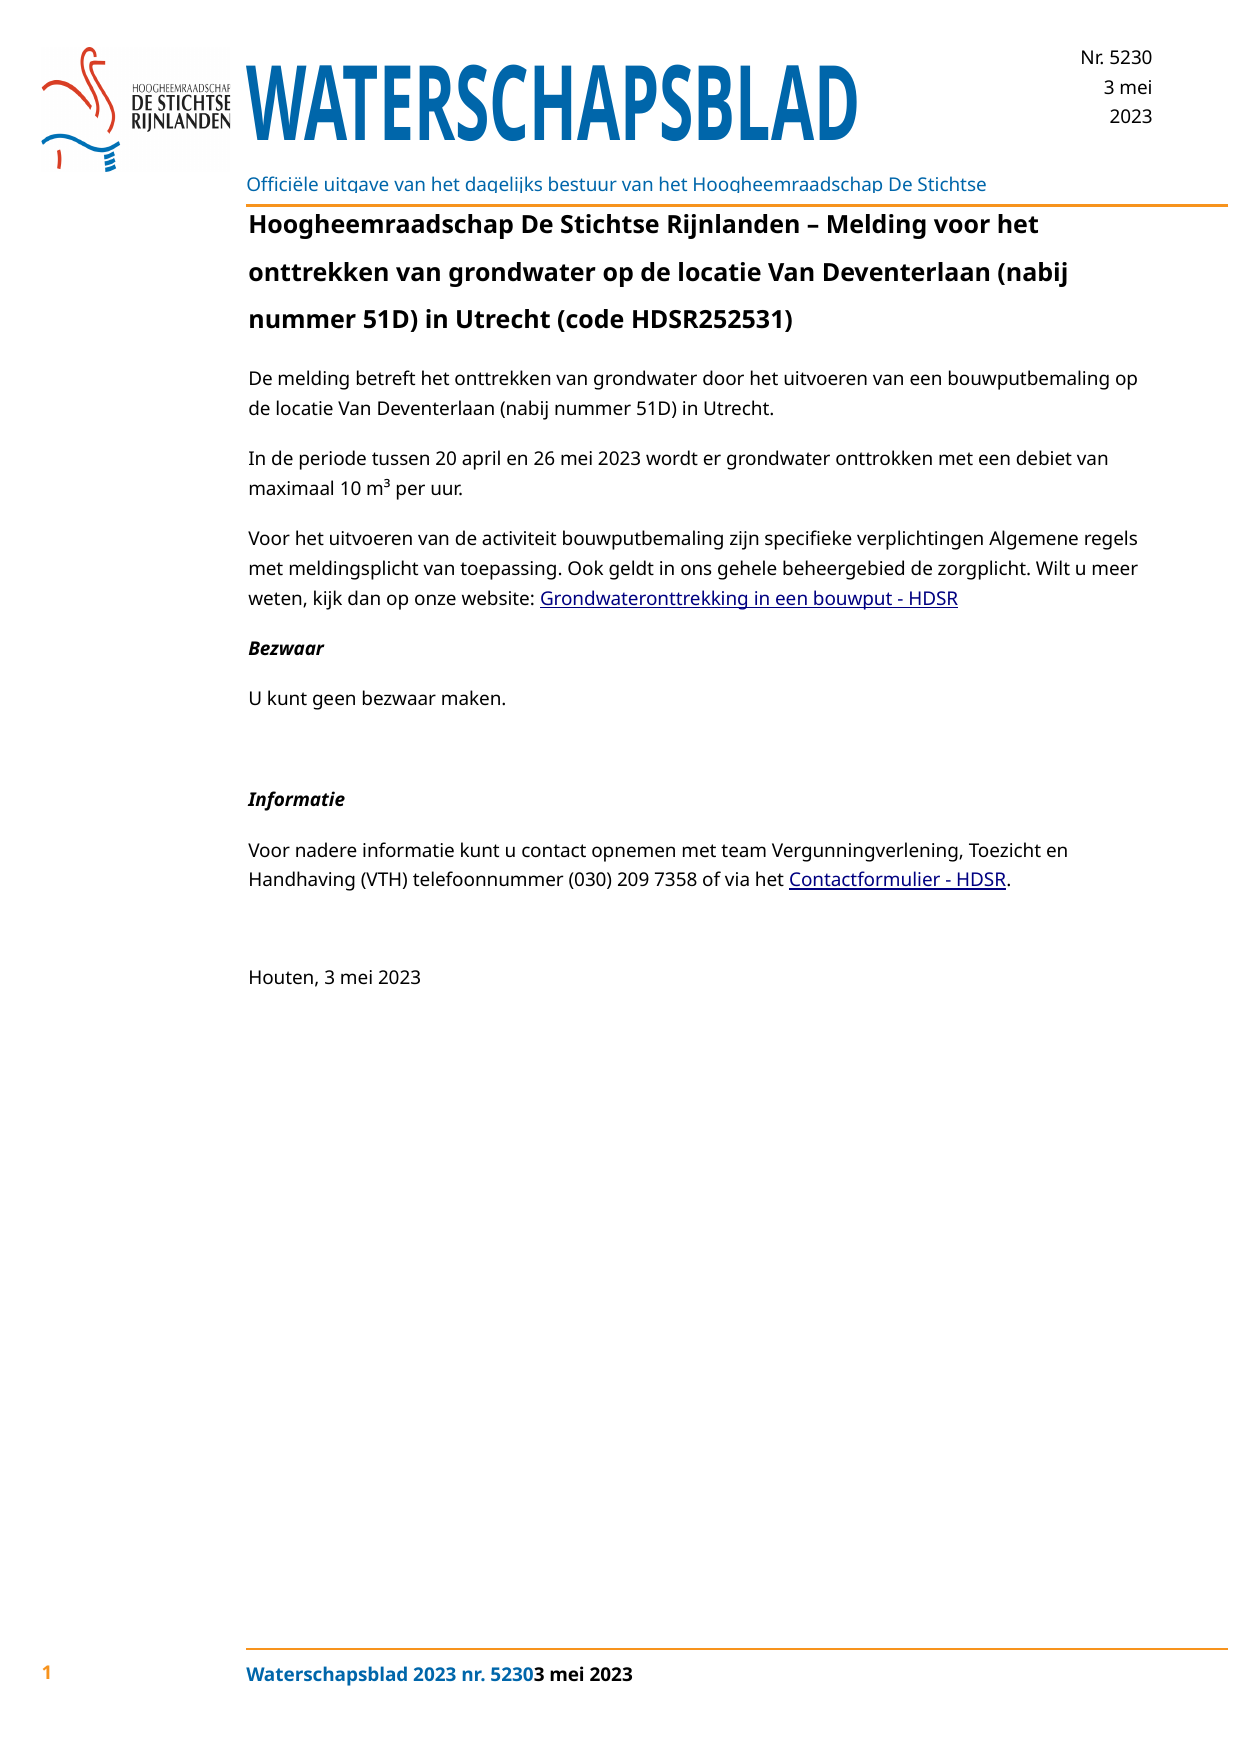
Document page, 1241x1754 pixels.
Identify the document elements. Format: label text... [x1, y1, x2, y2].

text Bezwaar [248, 635, 1152, 661]
text Informatie [248, 786, 1152, 812]
text U kunt geen bezwaar maken. [248, 686, 1152, 711]
text Voor het uitvoeren van de activiteit bouwputbemaling zijn specifieke verplichtingen Algemene regels met meldingsplicht van toepassing. Ook geldt in ons gehele beheergebied de zorgplicht. Wilt u meer weten, kijk dan op onze website: Grondwateronttrekking in een bouwput - HDSR [248, 526, 1152, 610]
text Houten, 3 mei 2023 [248, 964, 1152, 990]
text Hoogheemraadschap De Stichtse Rijnlanden – Melding voor het onttrekken van grondwater op de locatie Van Deventerlaan (nabij nummer 51D) in Utrecht (code HDSR252531) [248, 207, 1152, 336]
text De melding betreft het onttrekken van grondwater door het uitvoeren van een bouwputbemaling op de locatie Van Deventerlaan (nabij nummer 51D) in Utrecht. [248, 366, 1152, 421]
text In de periode tussen 20 april en 26 mei 2023 wordt er grondwater onttrokken met een debiet van maximaal 10 m³ per uur. [248, 446, 1152, 501]
picture [41, 47, 231, 172]
text Voor nadere informatie kunt u contact opnemen met team Vergunningverlening, Toezicht en Handhaving (VTH) telefoonnummer (030) 209 7358 of via het Contactformulier - HDSR. [248, 837, 1152, 892]
